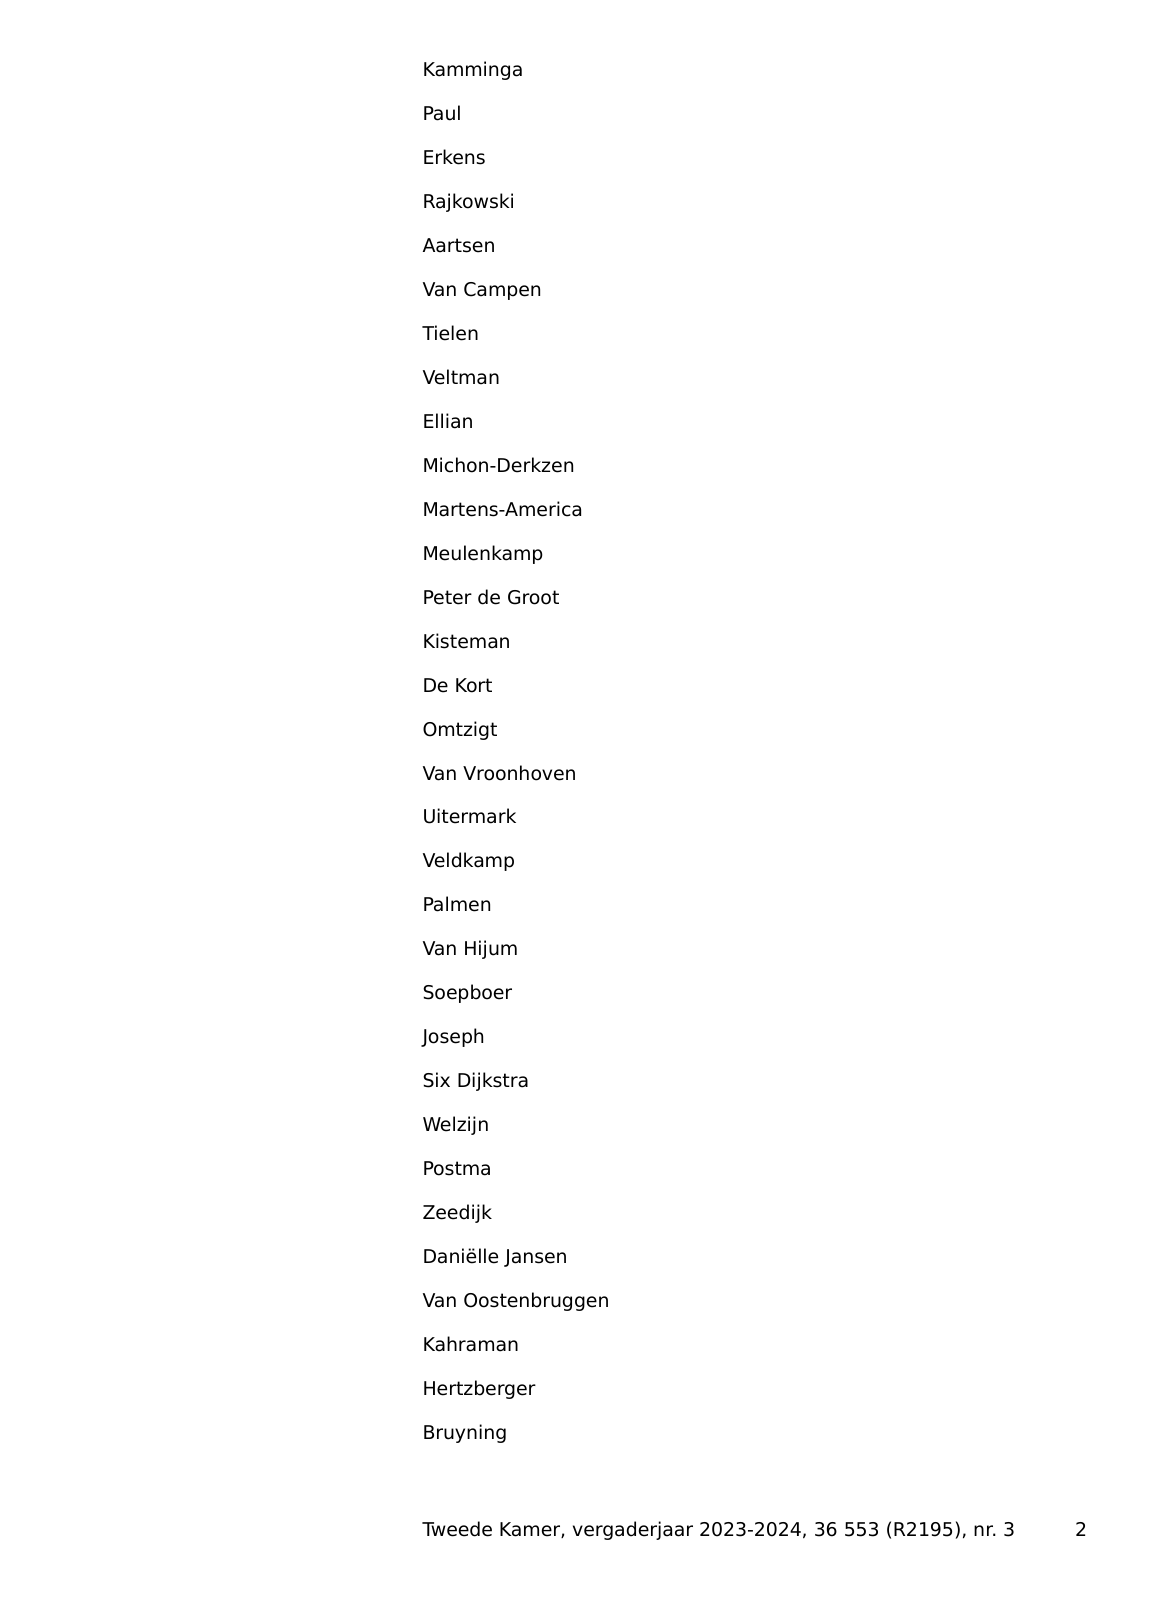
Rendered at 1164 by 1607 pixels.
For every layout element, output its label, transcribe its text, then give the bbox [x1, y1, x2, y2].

text Kamminga Paul Erkens Rajkowski Aartsen Van Campen Tielen Veltman Ellian Michon-Derkzen Martens-America Meulenkamp Peter de Groot Kisteman De Kort Omtzigt Van Vroonhoven Uitermark Veldkamp Palmen Van Hijum Soepboer Joseph Six Dijkstra Welzijn Postma Zeedijk Daniëlle Jansen Van Oostenbruggen Kahraman Hertzberger Bruyning [422, 59, 1087, 1466]
